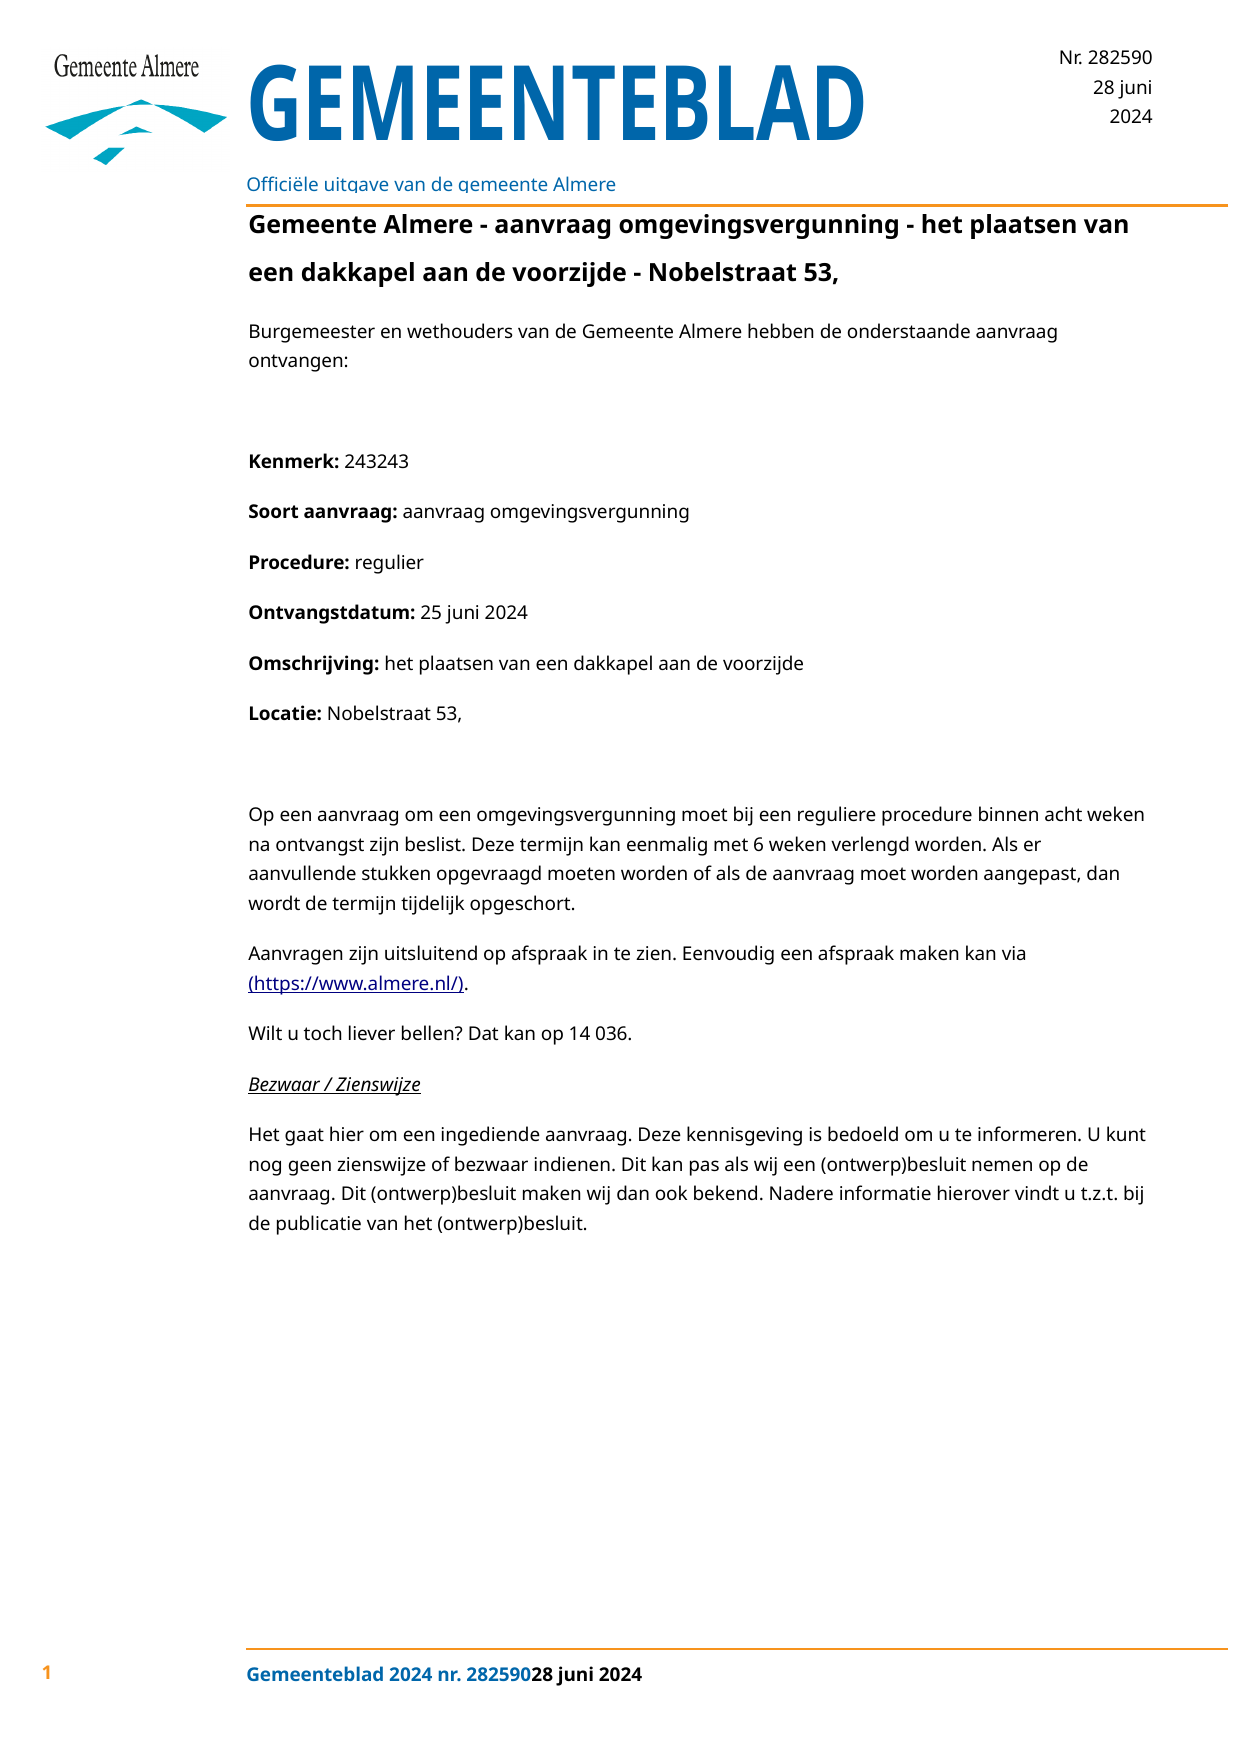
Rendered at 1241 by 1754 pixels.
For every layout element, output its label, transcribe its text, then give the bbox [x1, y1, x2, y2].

text Burgemeester en wethouders van de Gemeente Almere hebben de onderstaande aanvraag ontvangen: [248, 318, 1152, 373]
text Gemeente Almere - aanvraag omgevingsvergunning - het plaatsen van een dakkapel aan de voorzijde - Nobelstraat 53, [248, 207, 1152, 288]
text Ontvangstdatum: 25 juni 2024 [248, 599, 1152, 625]
text Soort aanvraag: aanvraag omgevingsvergunning [248, 499, 1152, 524]
text Aanvragen zijn uitsluitend op afspraak in te zien. Eenvoudig een afspraak maken kan via (https://www.almere.nl/). [248, 940, 1152, 996]
text Locatie: Nobelstraat 53, [248, 700, 1152, 726]
text Procedure: regulier [248, 549, 1152, 575]
text Bezwaar / Zienswijze [248, 1071, 1152, 1097]
text Omschrijving: het plaatsen van een dakkapel aan de voorzijde [248, 650, 1152, 676]
picture [41, 47, 231, 172]
text Wilt u toch liever bellen? Dat kan op 14 036. [248, 1020, 1152, 1046]
text Kenmerk: 243243 [248, 448, 1152, 474]
text Het gaat hier om een ingediende aanvraag. Deze kennisgeving is bedoeld om u te informeren. U kunt nog geen zienswijze of bezwaar indienen. Dit kan pas als wij een (ontwerp)besluit nemen op de aanvraag. Dit (ontwerp)besluit maken wij dan ook bekend. Nadere informatie hierover vindt u t.z.t. bij de publicatie van het (ontwerp)besluit. [248, 1121, 1152, 1236]
text Op een aanvraag om een omgevingsvergunning moet bij een reguliere procedure binnen acht weken na ontvangst zijn beslist. Deze termijn kan eenmalig met 6 weken verlengd worden. Als er aanvullende stukken opgevraagd moeten worden of als de aanvraag moet worden aangepast, dan wordt de termijn tijdelijk opgeschort. [248, 801, 1152, 916]
